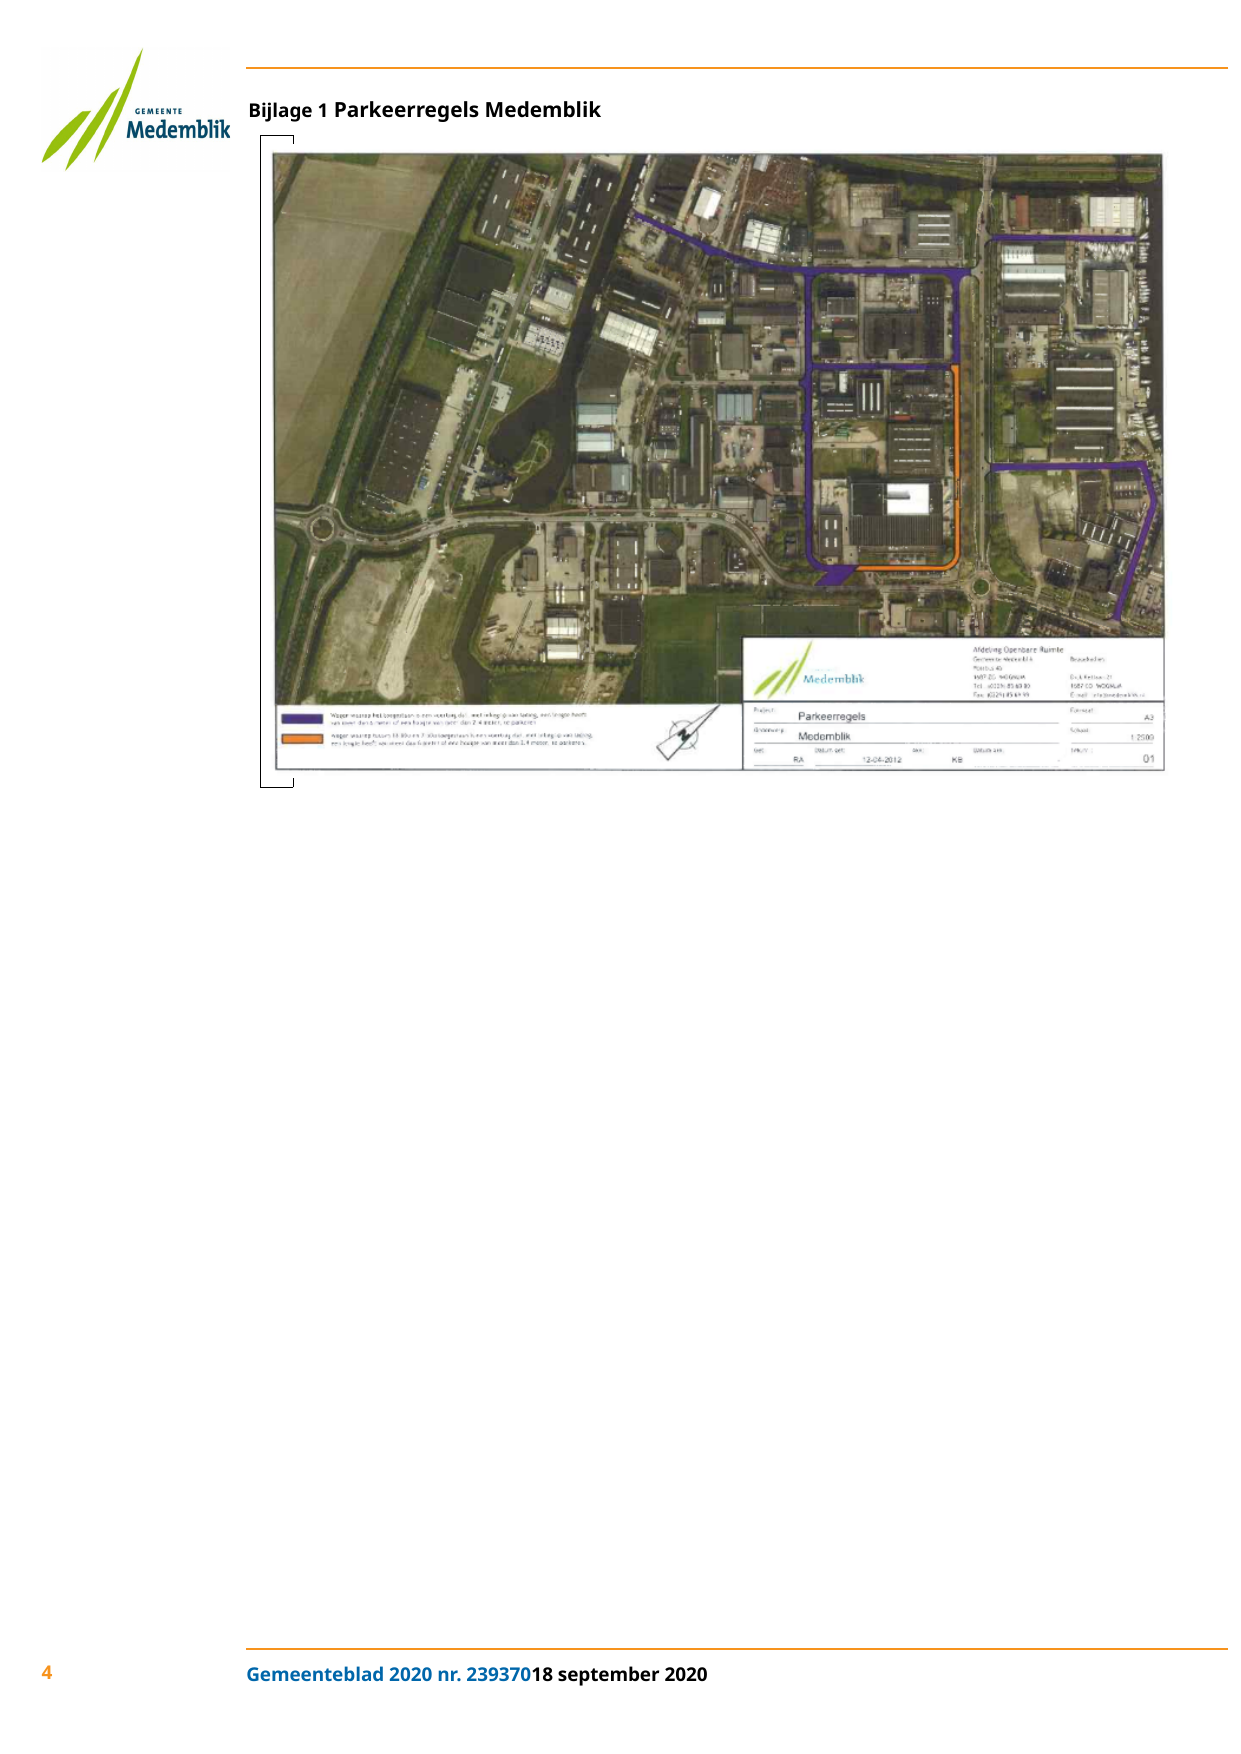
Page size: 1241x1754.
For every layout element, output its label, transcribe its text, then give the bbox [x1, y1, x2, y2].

picture [268, 144, 1173, 778]
picture [41, 47, 231, 172]
text Bijlage 1 Parkeerregels Medemblik [248, 95, 1152, 123]
